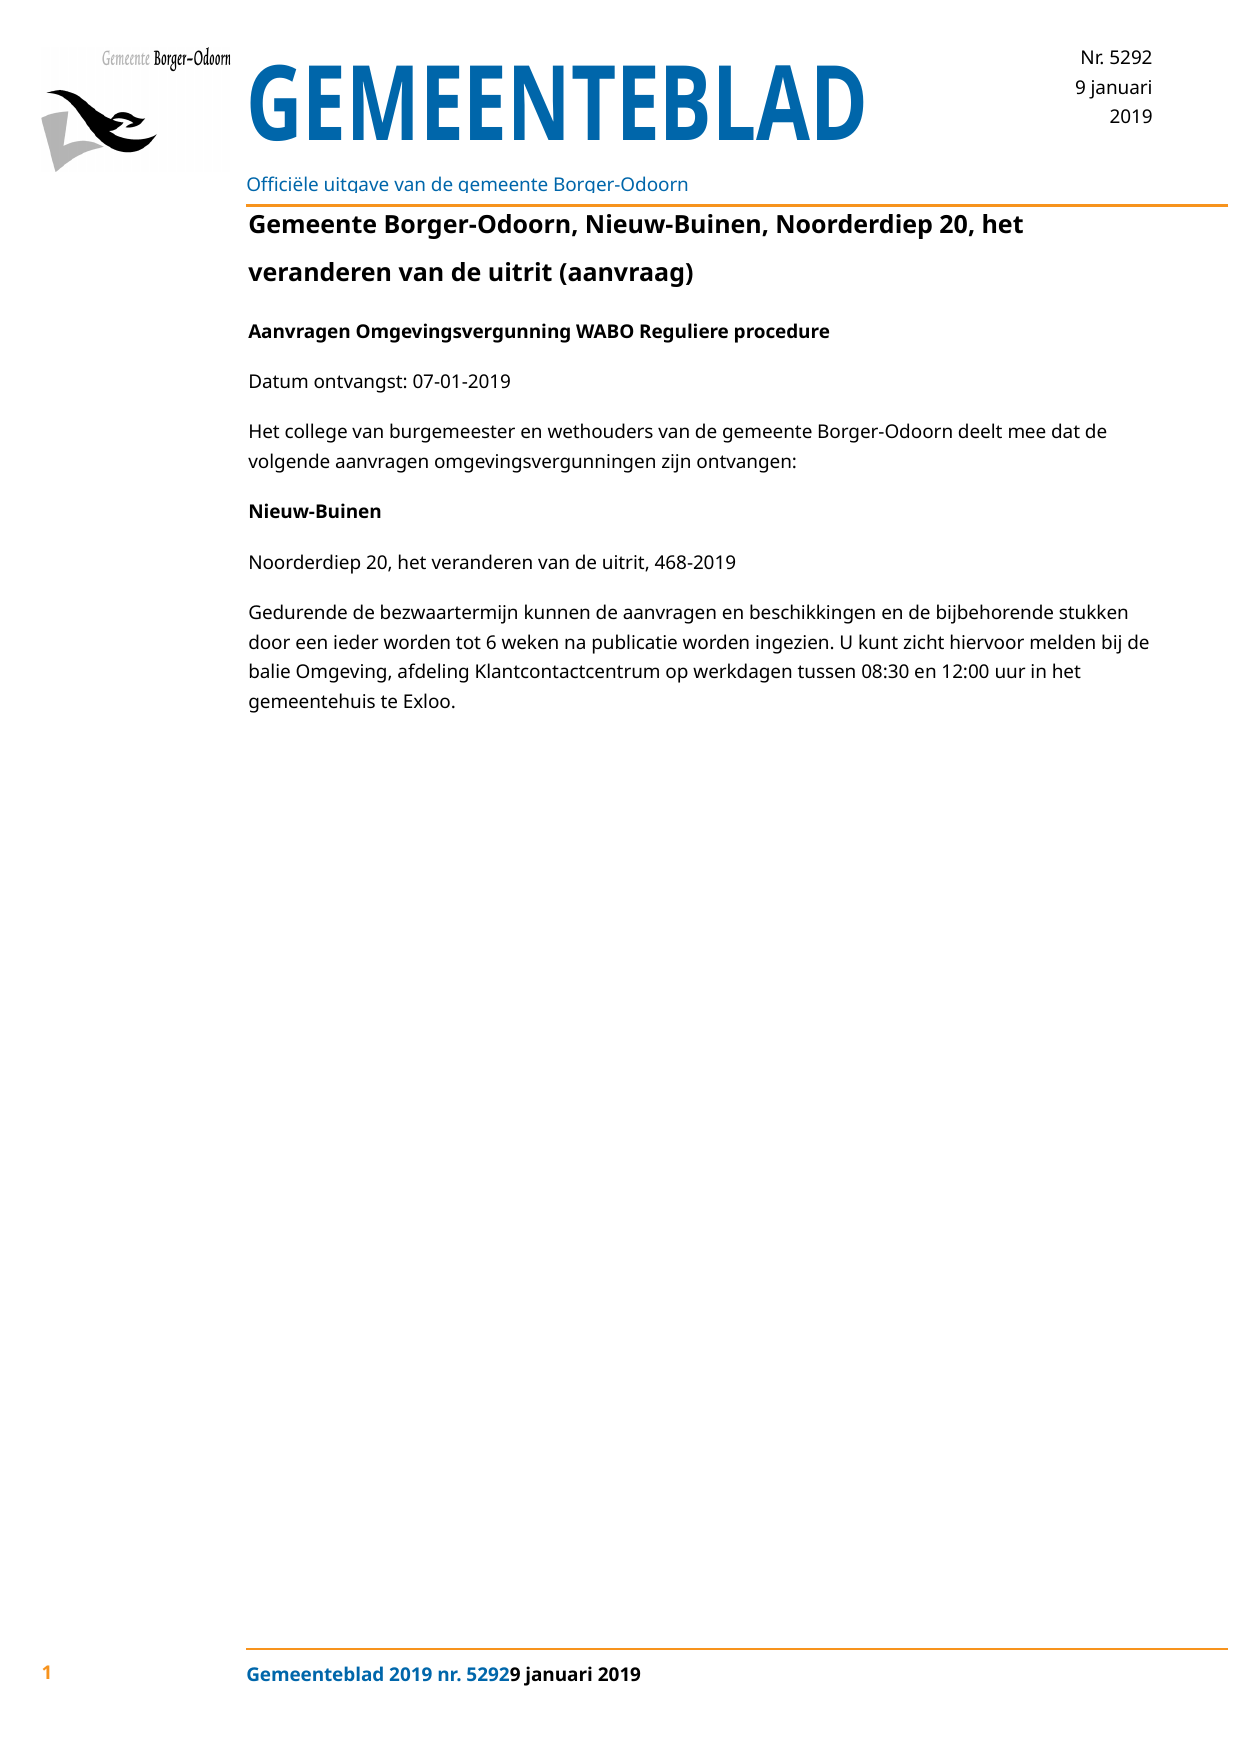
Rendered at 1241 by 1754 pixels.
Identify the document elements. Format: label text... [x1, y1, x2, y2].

picture [41, 47, 231, 172]
text Nieuw-Buinen [248, 499, 1152, 524]
text Het college van burgemeester en wethouders van de gemeente Borger-Odoorn deelt mee dat de volgende aanvragen omgevingsvergunningen zijn ontvangen: [248, 419, 1152, 474]
text Gedurende de bezwaartermijn kunnen de aanvragen en beschikkingen en de bijbehorende stukken door een ieder worden tot 6 weken na publicatie worden ingezien. U kunt zicht hiervoor melden bij de balie Omgeving, afdeling Klantcontactcentrum op werkdagen tussen 08:30 en 12:00 uur in het gemeentehuis te Exloo. [248, 599, 1152, 714]
text Gemeente Borger-Odoorn, Nieuw-Buinen, Noorderdiep 20, het veranderen van de uitrit (aanvraag) [248, 207, 1152, 288]
text Noorderdiep 20, het veranderen van de uitrit, 468-2019 [248, 549, 1152, 575]
text Aanvragen Omgevingsvergunning WABO Reguliere procedure [248, 318, 1152, 344]
text Datum ontvangst: 07-01-2019 [248, 368, 1152, 394]
